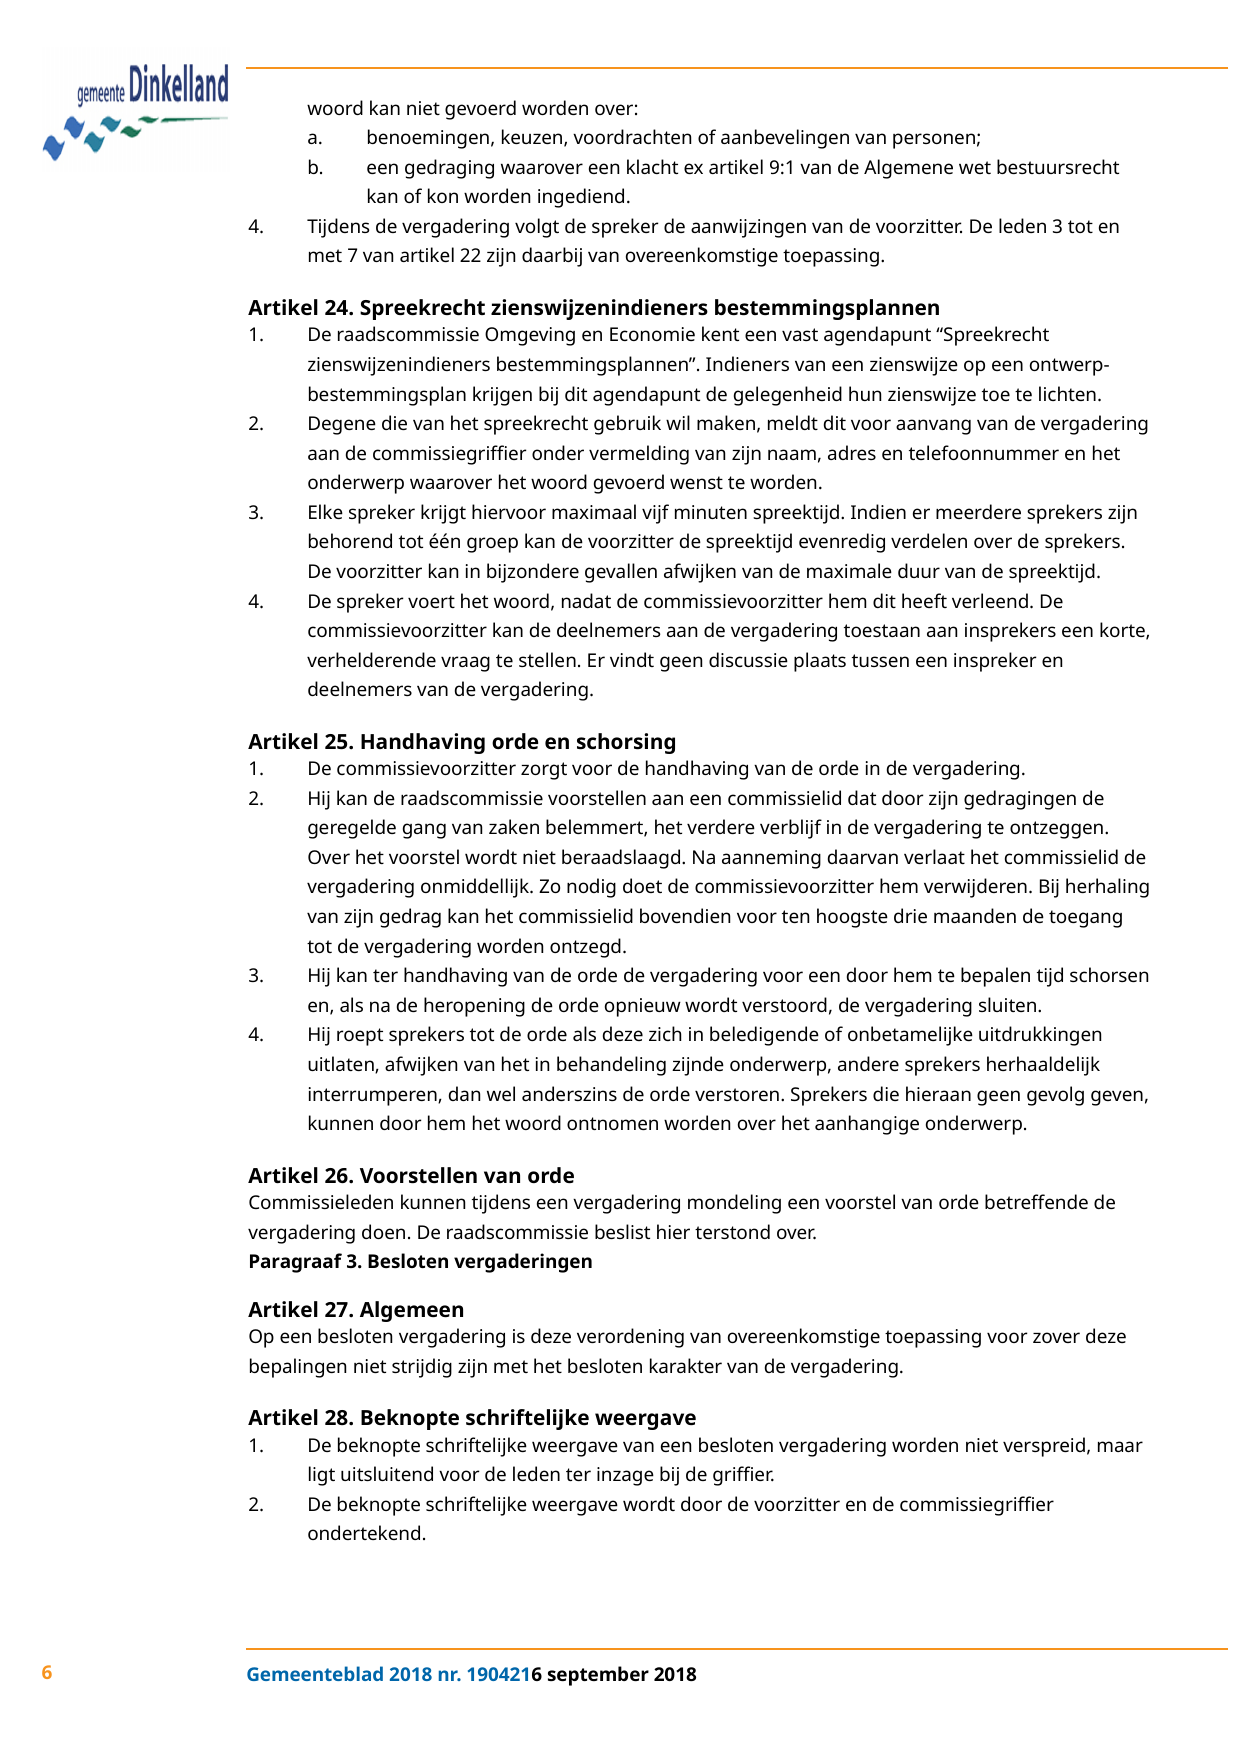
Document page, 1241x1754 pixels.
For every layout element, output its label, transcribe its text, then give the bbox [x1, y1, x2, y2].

list De raadscommissie Omgeving en Economie kent een vast agendapunt “Spreekrecht zienswijzenindieners bestemmingsplannen”. Indieners van een zienswijze op een ontwerp-bestemmingsplan krijgen bij dit agendapunt de gelegenheid hun zienswijze toe te lichten. [248, 322, 1152, 406]
text Artikel 24. Spreekrecht zienswijzenindieners bestemmingsplannen [248, 293, 1152, 322]
list woord kan niet gevoerd worden over: [248, 95, 1152, 121]
text Paragraaf 3. Besloten vergaderingen [248, 1248, 1152, 1274]
text Artikel 26. Voorstellen van orde [248, 1161, 1152, 1189]
list benoemingen, keuzen, voordrachten of aanbevelingen van personen; [307, 124, 1152, 150]
list De beknopte schriftelijke weergave wordt door de voorzitter en de commissiegriffier ondertekend. [248, 1491, 1152, 1546]
list Hij kan ter handhaving van de orde de vergadering voor een door hem te bepalen tijd schorsen en, als na de heropening de orde opnieuw wordt verstoord, de vergadering sluiten. [248, 962, 1152, 1018]
text Artikel 27. Algemeen [248, 1295, 1152, 1323]
list Hij kan de raadscommissie voorstellen aan een commissielid dat door zijn gedragingen de geregelde gang van zaken belemmert, het verdere verblijf in de vergadering te ontzeggen. Over het voorstel wordt niet beraadslaagd. Na aanneming daarvan verlaat het commissielid de vergadering onmiddellijk. Zo nodig doet de commissievoorzitter hem verwijderen. Bij herhaling van zijn gedrag kan het commissielid bovendien voor ten hoogste drie maanden de toegang tot de vergadering worden ontzegd. [248, 785, 1152, 959]
text Artikel 28. Beknopte schriftelijke weergave [248, 1403, 1152, 1432]
text Commissieleden kunnen tijdens een vergadering mondeling een voorstel van orde betreffende de vergadering doen. De raadscommissie beslist hier terstond over. [248, 1189, 1152, 1244]
list Degene die van het spreekrecht gebruik wil maken, meldt dit voor aanvang van de vergadering aan de commissiegriffier onder vermelding van zijn naam, adres en telefoonnummer en het onderwerp waarover het woord gevoerd wenst te worden. [248, 410, 1152, 495]
list een gedraging waarover een klacht ex artikel 9:1 van de Algemene wet bestuursrecht kan of kon worden ingediend. [307, 154, 1152, 209]
text Op een besloten vergadering is deze verordening van overeenkomstige toepassing voor zover deze bepalingen niet strijdig zijn met het besloten karakter van de vergadering. [248, 1323, 1152, 1379]
text Artikel 25. Handhaving orde en schorsing [248, 727, 1152, 755]
list Hij roept sprekers tot de orde als deze zich in beledigende of onbetamelijke uitdrukkingen uitlaten, afwijken van het in behandeling zijnde onderwerp, andere sprekers herhaaldelijk interrumperen, dan wel anderszins de orde verstoren. Sprekers die hieraan geen gevolg geven, kunnen door hem het woord ontnomen worden over het aanhangige onderwerp. [248, 1022, 1152, 1136]
list Tijdens de vergadering volgt de spreker de aanwijzingen van de voorzitter. De leden 3 tot en met 7 van artikel 22 zijn daarbij van overeenkomstige toepassing. [248, 213, 1152, 268]
list De commissievoorzitter zorgt voor de handhaving van de orde in de vergadering. [248, 755, 1152, 781]
list De spreker voert het woord, nadat de commissievoorzitter hem dit heeft verleend. De commissievoorzitter kan de deelnemers aan de vergadering toestaan aan insprekers een korte, verhelderende vraag te stellen. Er vindt geen discussie plaats tussen een inspreker en deelnemers van de vergadering. [248, 588, 1152, 702]
list Elke spreker krijgt hiervoor maximaal vijf minuten spreektijd. Indien er meerdere sprekers zijn behorend tot één groep kan de voorzitter de spreektijd evenredig verdelen over de sprekers. De voorzitter kan in bijzondere gevallen afwijken van de maximale duur van de spreektijd. [248, 499, 1152, 584]
list De beknopte schriftelijke weergave van een besloten vergadering worden niet verspreid, maar ligt uitsluitend voor de leden ter inzage bij de griffier. [248, 1432, 1152, 1487]
picture [41, 47, 231, 172]
